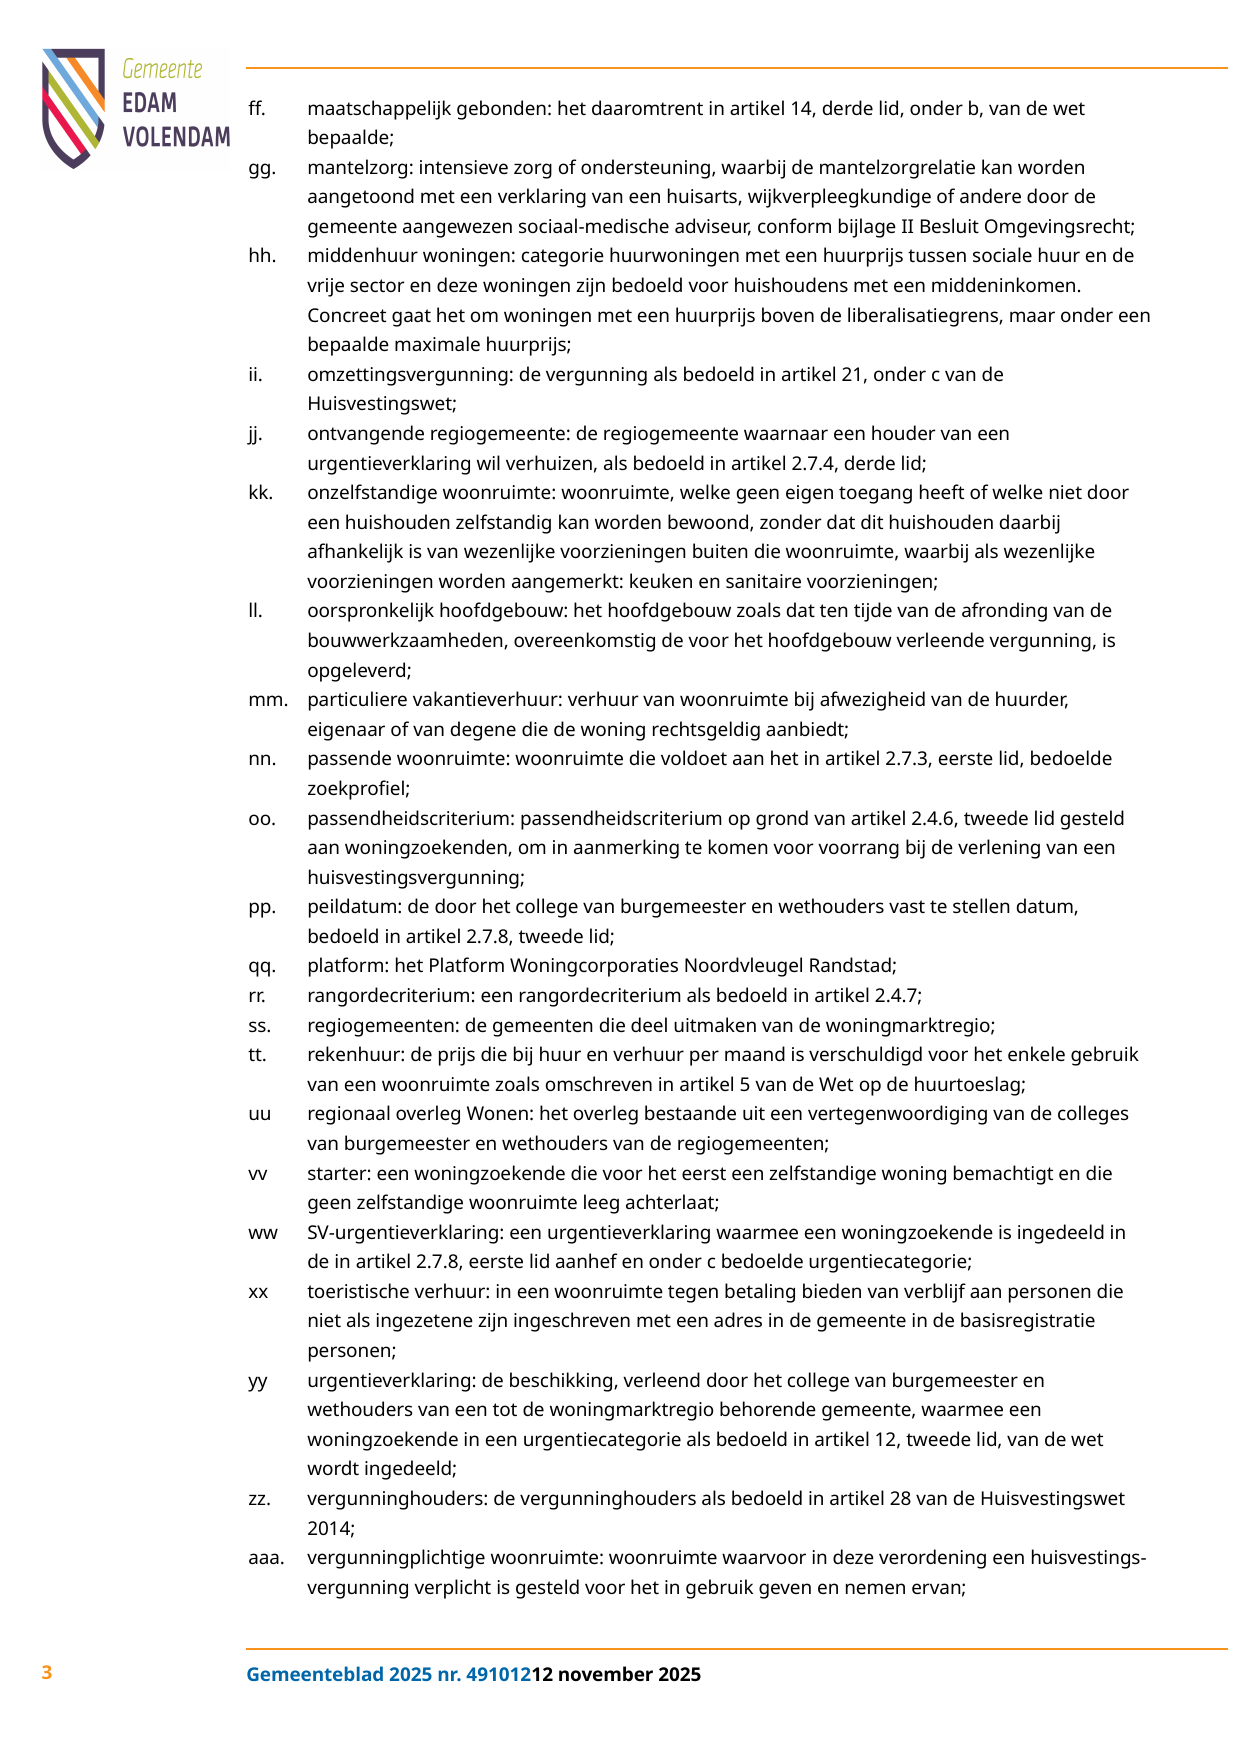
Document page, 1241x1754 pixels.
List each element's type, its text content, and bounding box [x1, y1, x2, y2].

list rangordecriterium: een rangordecriterium als bedoeld in artikel 2.4.7; [248, 982, 1152, 1008]
list vergunninghouders: de vergunninghouders als bedoeld in artikel 28 van de Huisvestingswet 2014; [248, 1485, 1152, 1541]
list rekenhuur: de prijs die bij huur en verhuur per maand is verschuldigd voor het enkele gebruik van een woonruimte zoals omschreven in artikel 5 van de Wet op de huurtoeslag; [248, 1041, 1152, 1097]
list maatschappelijk gebonden: het daaromtrent in artikel 14, derde lid, onder b, van de wet bepaalde; [248, 95, 1152, 150]
list urgentieverklaring: de beschikking, verleend door het college van burgemeester en wethouders van een tot de woningmarktregio behorende gemeente, waarmee een woningzoekende in een urgentiecategorie als bedoeld in artikel 12, tweede lid, van de wet wordt ingedeeld; [248, 1367, 1152, 1481]
list Concreet gaat het om woningen met een huurprijs boven de liberalisatiegrens, maar onder een bepaalde maximale huurprijs; [248, 302, 1152, 357]
list middenhuur woningen: categorie huurwoningen met een huurprijs tussen sociale huur en de vrije sector en deze woningen zijn bedoeld voor huishoudens met een middeninkomen. [248, 243, 1152, 298]
list onzelfstandige woonruimte: woonruimte, welke geen eigen toegang heeft of welke niet door een huishouden zelfstandig kan worden bewoond, zonder dat dit huishouden daarbij afhankelijk is van wezenlijke voorzieningen buiten die woonruimte, waarbij als wezenlijke voorzieningen worden aangemerkt: keuken en sanitaire voorzieningen; [248, 479, 1152, 594]
list ontvangende regiogemeente: de regiogemeente waarnaar een houder van een urgentieverklaring wil verhuizen, als bedoeld in artikel 2.7.4, derde lid; [248, 420, 1152, 476]
list toeristische verhuur: in een woonruimte tegen betaling bieden van verblijf aan personen die niet als ingezetene zijn ingeschreven met een adres in de gemeente in de basisregistratie personen; [248, 1278, 1152, 1363]
list vergunningplichtige woonruimte: woonruimte waarvoor in deze verordening een huisvestings-vergunning verplicht is gesteld voor het in gebruik geven en nemen ervan; [248, 1544, 1152, 1600]
list regionaal overleg Wonen: het overleg bestaande uit een vertegenwoordiging van de colleges van burgemeester en wethouders van de regiogemeenten; [248, 1101, 1152, 1156]
list regiogemeenten: de gemeenten die deel uitmaken van de woningmarktregio; [248, 1012, 1152, 1038]
list oorspronkelijk hoofdgebouw: het hoofdgebouw zoals dat ten tijde van de afronding van de bouwwerkzaamheden, overeenkomstig de voor het hoofdgebouw verleende vergunning, is opgeleverd; [248, 598, 1152, 683]
list omzettingsvergunning: de vergunning als bedoeld in artikel 21, onder c van de Huisvestingswet; [248, 361, 1152, 416]
list particuliere vakantieverhuur: verhuur van woonruimte bij afwezigheid van de huurder, eigenaar of van degene die de woning rechtsgeldig aanbiedt; [248, 686, 1152, 742]
list platform: het Platform Woningcorporaties Noordvleugel Randstad; [248, 953, 1152, 978]
list passende woonruimte: woonruimte die voldoet aan het in artikel 2.7.3, eerste lid, bedoelde zoekprofiel; [248, 746, 1152, 801]
list peildatum: de door het college van burgemeester en wethouders vast te stellen datum, bedoeld in artikel 2.7.8, tweede lid; [248, 893, 1152, 949]
picture [41, 47, 231, 172]
list passendheidscriterium: passendheidscriterium op grond van artikel 2.4.6, tweede lid gesteld aan woningzoekenden, om in aanmerking te komen voor voorrang bij de verlening van een huisvestingsvergunning; [248, 805, 1152, 890]
list mantelzorg: intensieve zorg of ondersteuning, waarbij de mantelzorgrelatie kan worden aangetoond met een verklaring van een huisarts, wijkverpleegkundige of andere door de gemeente aangewezen sociaal-medische adviseur, conform bijlage II Besluit Omgevingsrecht; [248, 154, 1152, 239]
list SV-urgentieverklaring: een urgentieverklaring waarmee een woningzoekende is ingedeeld in de in artikel 2.7.8, eerste lid aanhef en onder c bedoelde urgentiecategorie; [248, 1219, 1152, 1274]
list starter: een woningzoekende die voor het eerst een zelfstandige woning bemachtigt en die geen zelfstandige woonruimte leeg achterlaat; [248, 1160, 1152, 1215]
